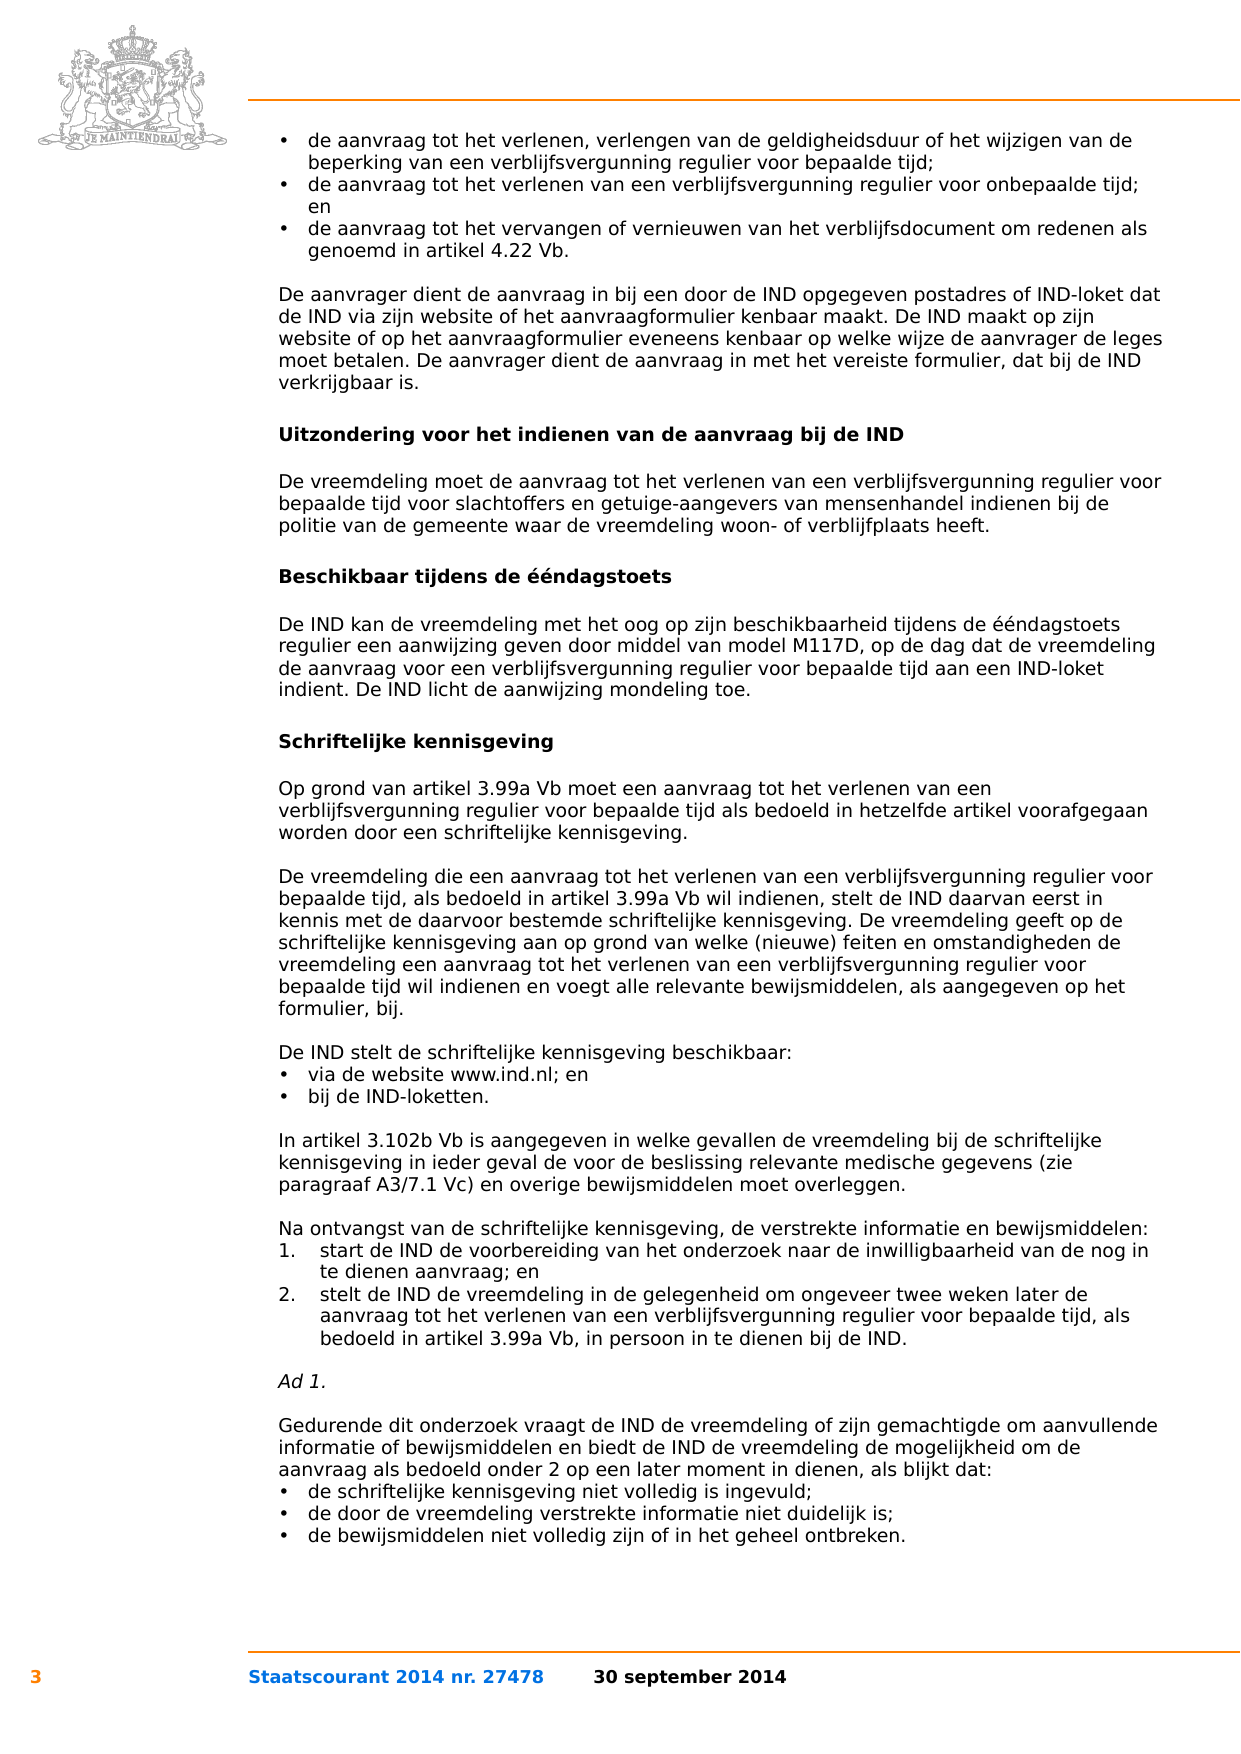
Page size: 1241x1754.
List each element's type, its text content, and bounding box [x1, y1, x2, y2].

text De aanvrager dient de aanvraag in bij een door de IND opgegeven postadres of IND-loket dat de IND via zijn website of het aanvraagformulier kenbaar maakt. De IND maakt op zijn website of op het aanvraagformulier eveneens kenbaar op welke wijze de aanvrager de leges moet betalen. De aanvrager dient de aanvraag in met het vereiste formulier, dat bij de IND verkrijgbaar is. [278, 284, 1163, 393]
text • de schriftelijke kennisgeving niet volledig is ingevuld; [278, 1481, 1163, 1503]
text De IND kan de vreemdeling met het oog op zijn beschikbaarheid tijdens de ééndagstoets regulier een aanwijzing geven door middel van model M117D, op de dag dat de vreemdeling de aanvraag voor een verblijfsvergunning regulier voor bepaalde tijd aan een IND-loket indient. De IND licht de aanwijzing mondeling toe. [278, 613, 1163, 701]
text De vreemdeling die een aanvraag tot het verlenen van een verblijfsvergunning regulier voor bepaalde tijd, als bedoeld in artikel 3.99a Vb wil indienen, stelt de IND daarvan eerst in kennis met de daarvoor bestemde schriftelijke kennisgeving. De vreemdeling geeft op de schriftelijke kennisgeving aan op grond van welke (nieuwe) feiten en omstandigheden de vreemdeling een aanvraag tot het verlenen van een verblijfsvergunning regulier voor bepaalde tijd wil indienen en voegt alle relevante bewijsmiddelen, als aangegeven op het formulier, bij. [278, 866, 1163, 1020]
text • de aanvraag tot het vervangen of vernieuwen van het verblijfsdocument om redenen als genoemd in artikel 4.22 Vb. [278, 218, 1163, 262]
text 2. stelt de IND de vreemdeling in de gelegenheid om ongeveer twee weken later de aanvraag tot het verlenen van een verblijfsvergunning regulier voor bepaalde tijd, als bedoeld in artikel 3.99a Vb, in persoon in te dienen bij de IND. [278, 1283, 1163, 1349]
subtitle Beschikbaar tijdens de ééndagstoets [278, 566, 1163, 588]
text • de aanvraag tot het verlenen van een verblijfsvergunning regulier voor onbepaalde tijd; en [278, 174, 1163, 218]
text • de door de vreemdeling verstrekte informatie niet duidelijk is; [278, 1503, 1163, 1525]
text De IND stelt de schriftelijke kennisgeving beschikbaar: [278, 1042, 1163, 1064]
subtitle Uitzondering voor het indienen van de aanvraag bij de IND [278, 423, 1163, 446]
text • via de website www.ind.nl; en [278, 1064, 1163, 1086]
text Ad 1. [278, 1371, 1163, 1393]
picture [38, 25, 227, 150]
text • de bewijsmiddelen niet volledig zijn of in het geheel ontbreken. [278, 1525, 1163, 1547]
text De vreemdeling moet de aanvraag tot het verlenen van een verblijfsvergunning regulier voor bepaalde tijd voor slachtoffers en getuige-aangevers van mensenhandel indienen bij de politie van de gemeente waar de vreemdeling woon- of verblijfplaats heeft. [278, 471, 1163, 536]
text In artikel 3.102b Vb is aangegeven in welke gevallen de vreemdeling bij de schriftelijke kennisgeving in ieder geval de voor de beslissing relevante medische gegevens (zie paragraaf A3/7.1 Vc) en overige bewijsmiddelen moet overleggen. [278, 1130, 1163, 1196]
text • bij de IND-loketten. [278, 1086, 1163, 1108]
subtitle Schriftelijke kennisgeving [278, 731, 1163, 753]
text Op grond van artikel 3.99a Vb moet een aanvraag tot het verlenen van een verblijfsvergunning regulier voor bepaalde tijd als bedoeld in hetzelfde artikel voorafgegaan worden door een schriftelijke kennisgeving. [278, 778, 1163, 844]
text Na ontvangst van de schriftelijke kennisgeving, de verstrekte informatie en bewijsmiddelen: [278, 1217, 1163, 1239]
text 1. start de IND de voorbereiding van het onderzoek naar de inwilligbaarheid van de nog in te dienen aanvraag; en [278, 1239, 1163, 1283]
text • de aanvraag tot het verlenen, verlengen van de geldigheidsduur of het wijzigen van de beperking van een verblijfsvergunning regulier voor bepaalde tijd; [278, 130, 1163, 174]
text Gedurende dit onderzoek vraagt de IND de vreemdeling of zijn gemachtigde om aanvullende informatie of bewijsmiddelen en biedt de IND de vreemdeling de mogelijkheid om de aanvraag als bedoeld onder 2 op een later moment in dienen, als blijkt dat: [278, 1415, 1163, 1481]
